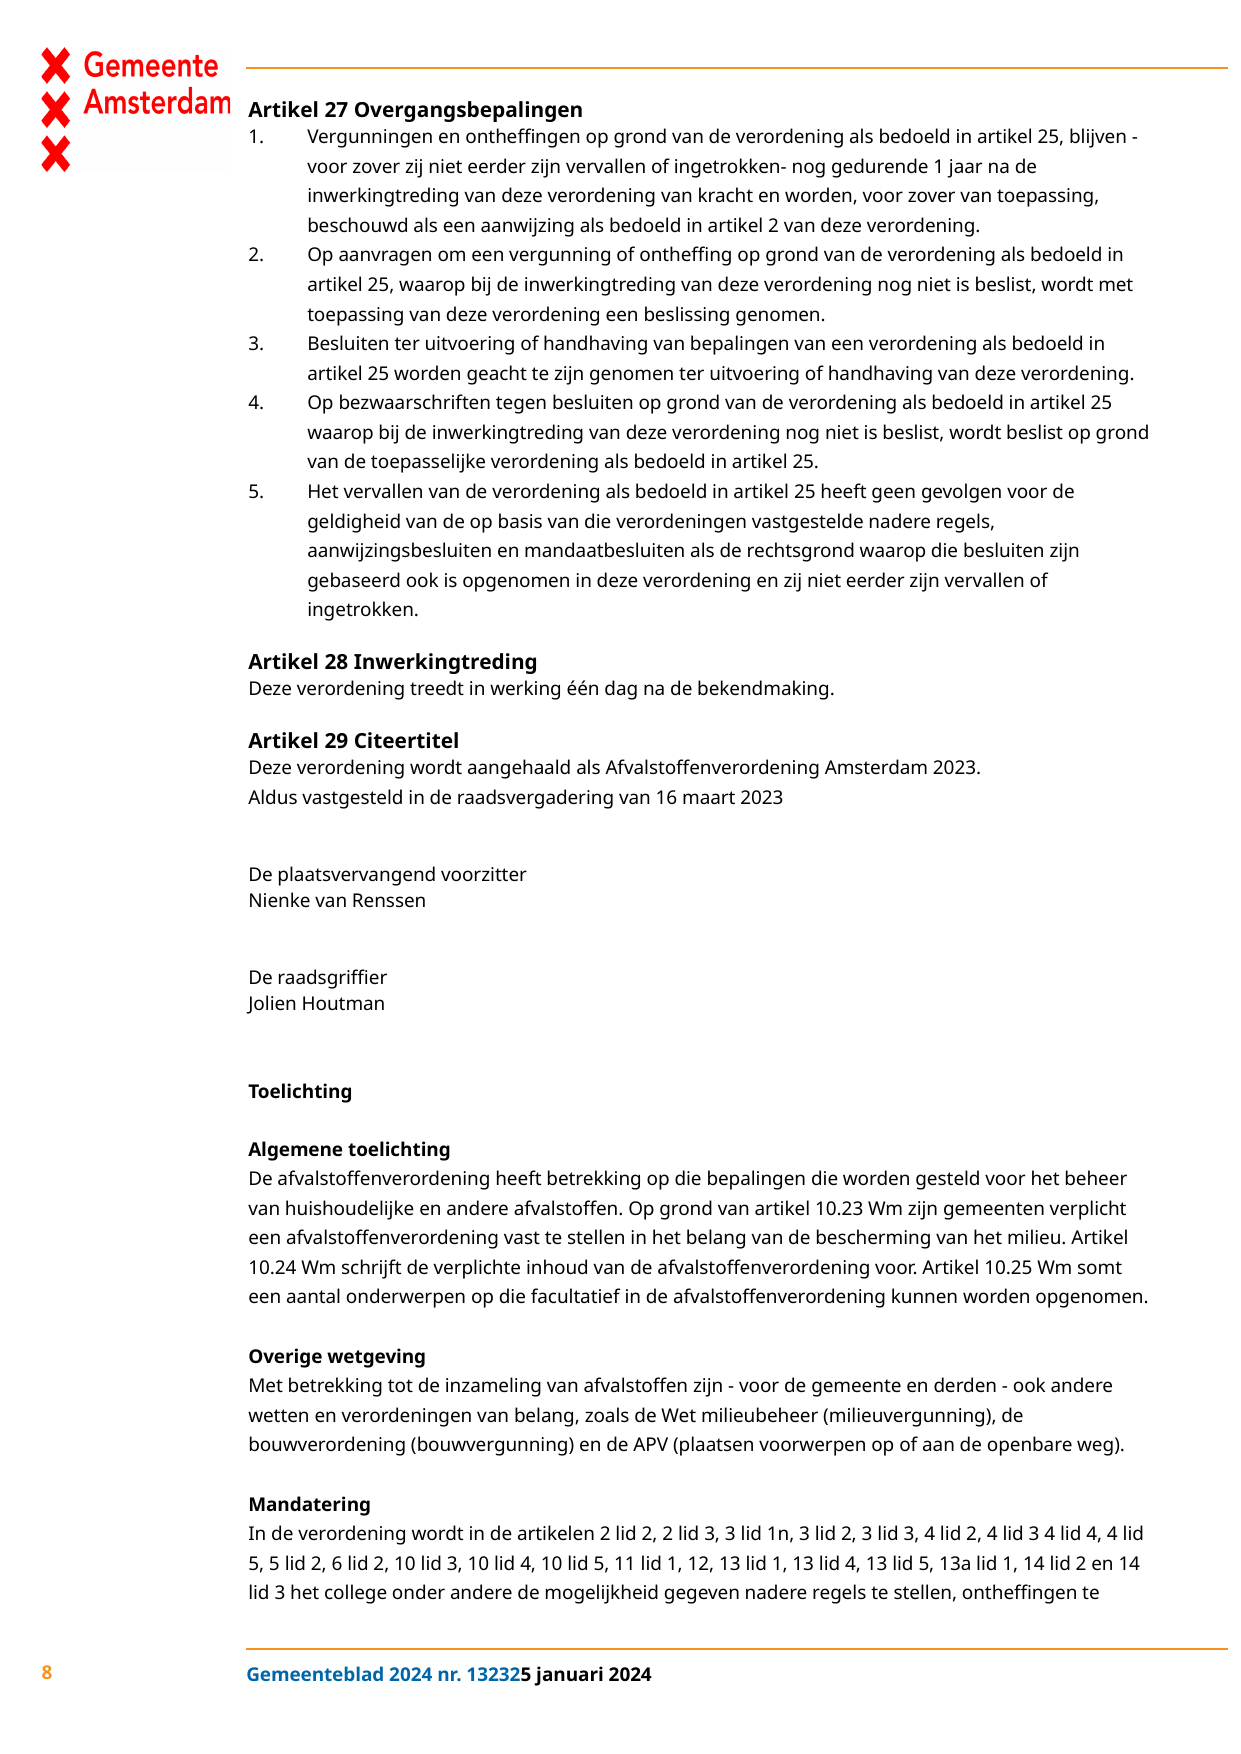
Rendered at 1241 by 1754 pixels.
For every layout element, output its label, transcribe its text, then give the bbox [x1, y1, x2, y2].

text Nienke van Renssen [248, 887, 1152, 912]
text Overige wetgeving [248, 1343, 1152, 1368]
text Artikel 27 Overgangsbepalingen [248, 95, 1152, 123]
text In de verordening wordt in de artikelen 2 lid 2, 2 lid 3, 3 lid 1n, 3 lid 2, 3 lid 3, 4 lid 2, 4 lid 3 4 lid 4, 4 lid 5, 5 lid 2, 6 lid 2, 10 lid 3, 10 lid 4, 10 lid 5, 11 lid 1, 12, 13 lid 1, 13 lid 4, 13 lid 5, 13a lid 1, 14 lid 2 en 14 lid 3 het college onder andere de mogelijkheid gegeven nadere regels te stellen, ontheffingen te [248, 1520, 1152, 1605]
text Met betrekking tot de inzameling van afvalstoffen zijn - voor de gemeente en derden - ook andere wetten en verordeningen van belang, zoals de Wet milieubeheer (milieuvergunning), de bouwverordening (bouwvergunning) en de APV (plaatsen voorwerpen op of aan de openbare weg). [248, 1372, 1152, 1457]
text Algemene toelichting [248, 1136, 1152, 1161]
text Mandatering [248, 1491, 1152, 1516]
text Aldus vastgesteld in de raadsvergadering van 16 maart 2023 [248, 784, 1152, 809]
list Het vervallen van de verordening als bedoeld in artikel 25 heeft geen gevolgen voor de geldigheid van de op basis van die verordeningen vastgestelde nadere regels, aanwijzingsbesluiten en mandaatbesluiten als de rechtsgrond waarop die besluiten zijn gebaseerd ook is opgenomen in deze verordening en zij niet eerder zijn vervallen of ingetrokken. [248, 478, 1152, 622]
text De plaatsvervangend voorzitter [248, 861, 1152, 887]
text De afvalstoffenverordening heeft betrekking op die bepalingen die worden gesteld voor het beheer van huishoudelijke en andere afvalstoffen. Op grond van artikel 10.23 Wm zijn gemeenten verplicht een afvalstoffenverordening vast te stellen in het belang van de bescherming van het milieu. Artikel 10.24 Wm schrijft de verplichte inhoud van de afvalstoffenverordening voor. Artikel 10.25 Wm somt een aantal onderwerpen op die facultatief in de afvalstoffenverordening kunnen worden opgenomen. [248, 1165, 1152, 1309]
text Artikel 28 Inwerkingtreding [248, 647, 1152, 675]
text Artikel 29 Citeertitel [248, 726, 1152, 754]
text Deze verordening treedt in werking één dag na de bekendmaking. [248, 675, 1152, 701]
text Deze verordening wordt aangehaald als Afvalstoffenverordening Amsterdam 2023. [248, 754, 1152, 780]
text Toelichting [248, 1067, 1152, 1107]
picture [41, 47, 231, 172]
list Vergunningen en ontheffingen op grond van de verordening als bedoeld in artikel 25, blijven -voor zover zij niet eerder zijn vervallen of ingetrokken- nog gedurende 1 jaar na de inwerkingtreding van deze verordening van kracht en worden, voor zover van toepassing, beschouwd als een aanwijzing als bedoeld in artikel 2 van deze verordening. [248, 123, 1152, 238]
list Op bezwaarschriften tegen besluiten op grond van de verordening als bedoeld in artikel 25 waarop bij de inwerkingtreding van deze verordening nog niet is beslist, wordt beslist op grond van de toepasselijke verordening als bedoeld in artikel 25. [248, 389, 1152, 474]
list Besluiten ter uitvoering of handhaving van bepalingen van een verordening als bedoeld in artikel 25 worden geacht te zijn genomen ter uitvoering of handhaving van deze verordening. [248, 330, 1152, 386]
text Jolien Houtman [248, 990, 1152, 1015]
list Op aanvragen om een vergunning of ontheffing op grond van de verordening als bedoeld in artikel 25, waarop bij de inwerkingtreding van deze verordening nog niet is beslist, wordt met toepassing van deze verordening een beslissing genomen. [248, 242, 1152, 326]
text De raadsgriffier [248, 964, 1152, 990]
